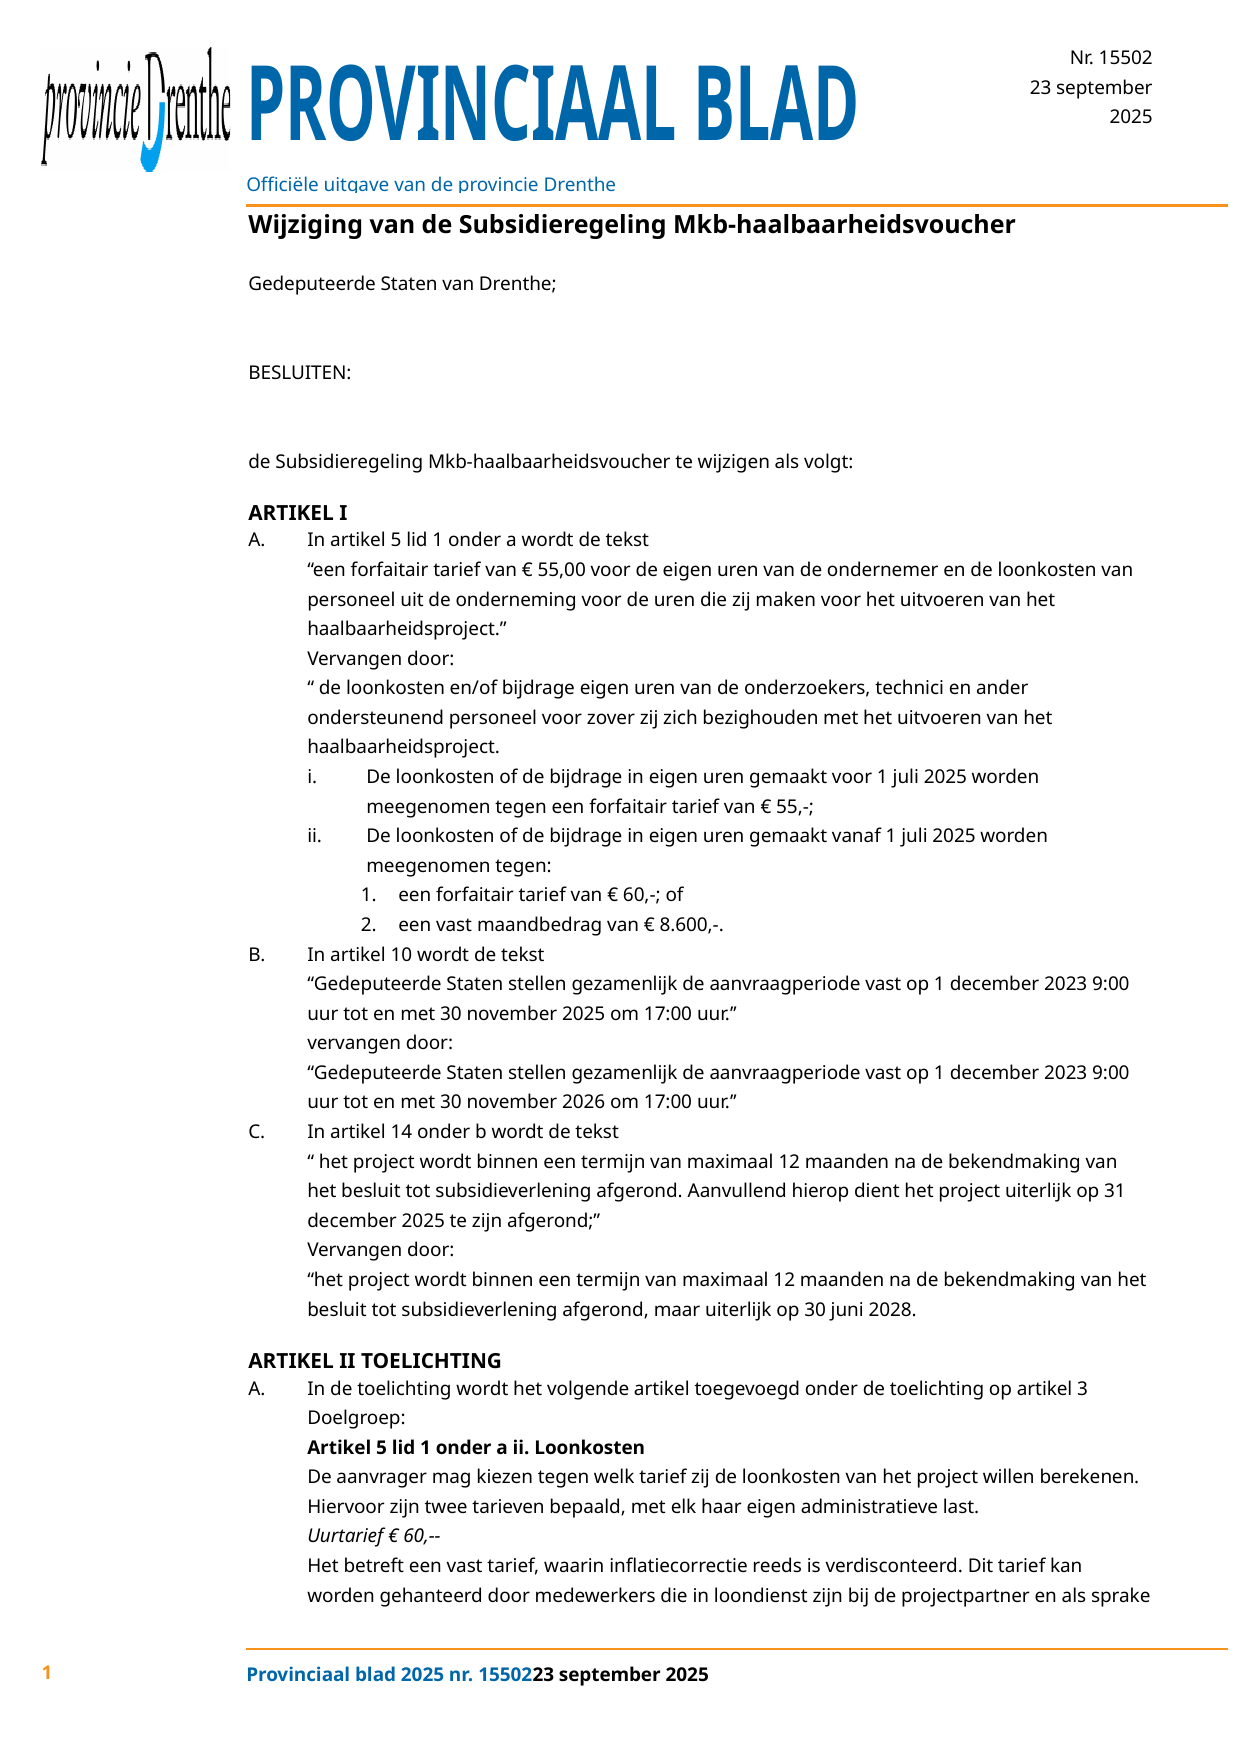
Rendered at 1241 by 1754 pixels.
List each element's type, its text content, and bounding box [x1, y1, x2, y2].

list een forfaitair tarief van € 60,-; of [361, 882, 1152, 907]
list Vervangen door: [248, 645, 1152, 671]
list Het betreft een vast tarief, waarin inflatiecorrectie reeds is verdisconteerd. Dit tarief kan worden gehanteerd door medewerkers die in loondienst zijn bij de projectpartner en als sprake [248, 1552, 1152, 1607]
list In artikel 14 onder b wordt de tekst [248, 1118, 1152, 1144]
text Wijziging van de Subsidieregeling Mkb-haalbaarheidsvoucher [248, 207, 1152, 241]
list In artikel 10 wordt de tekst [248, 941, 1152, 967]
list Vervangen door: [248, 1237, 1152, 1262]
text BESLUITEN: [248, 359, 1152, 385]
list In artikel 5 lid 1 onder a wordt de tekst [248, 527, 1152, 552]
list Uurtarief € 60,-- [248, 1523, 1152, 1548]
list De loonkosten of de bijdrage in eigen uren gemaakt vanaf 1 juli 2025 worden meegenomen tegen: [307, 822, 1152, 878]
list “Gedeputeerde Staten stellen gezamenlijk de aanvraagperiode vast op 1 december 2023 9:00 uur tot en met 30 november 2026 om 17:00 uur.’’ [248, 1059, 1152, 1114]
picture [41, 47, 231, 172]
list “Gedeputeerde Staten stellen gezamenlijk de aanvraagperiode vast op 1 december 2023 9:00 uur tot en met 30 november 2025 om 17:00 uur.’’ [248, 970, 1152, 1026]
text ARTIKEL II TOELICHTING [248, 1346, 1152, 1375]
list “het project wordt binnen een termijn van maximaal 12 maanden na de bekendmaking van het besluit tot subsidieverlening afgerond, maar uiterlijk op 30 juni 2028. [248, 1266, 1152, 1322]
list De aanvrager mag kiezen tegen welk tarief zij de loonkosten van het project willen berekenen. Hiervoor zijn twee tarieven bepaald, met elk haar eigen administratieve last. [248, 1463, 1152, 1519]
list In de toelichting wordt het volgende artikel toegevoegd onder de toelichting op artikel 3 Doelgroep: [248, 1375, 1152, 1430]
list vervangen door: [248, 1029, 1152, 1055]
text Gedeputeerde Staten van Drenthe; [248, 270, 1152, 296]
list Artikel 5 lid 1 onder a ii. Loonkosten [248, 1434, 1152, 1459]
list “ de loonkosten en/of bijdrage eigen uren van de onderzoekers, technici en ander ondersteunend personeel voor zover zij zich bezighouden met het uitvoeren van het haalbaarheidsproject. [248, 674, 1152, 759]
list een vast maandbedrag van € 8.600,-. [361, 911, 1152, 937]
text ARTIKEL I [248, 498, 1152, 527]
text de Subsidieregeling Mkb-haalbaarheidsvoucher te wijzigen als volgt: [248, 448, 1152, 473]
list De loonkosten of de bijdrage in eigen uren gemaakt voor 1 juli 2025 worden meegenomen tegen een forfaitair tarief van € 55,-; [307, 763, 1152, 819]
list “een forfaitair tarief van € 55,00 voor de eigen uren van de ondernemer en de loonkosten van personeel uit de onderneming voor de uren die zij maken voor het uitvoeren van het haalbaarheidsproject.” [248, 556, 1152, 641]
list “ het project wordt binnen een termijn van maximaal 12 maanden na de bekendmaking van het besluit tot subsidieverlening afgerond. Aanvullend hierop dient het project uiterlijk op 31 december 2025 te zijn afgerond;” [248, 1148, 1152, 1233]
